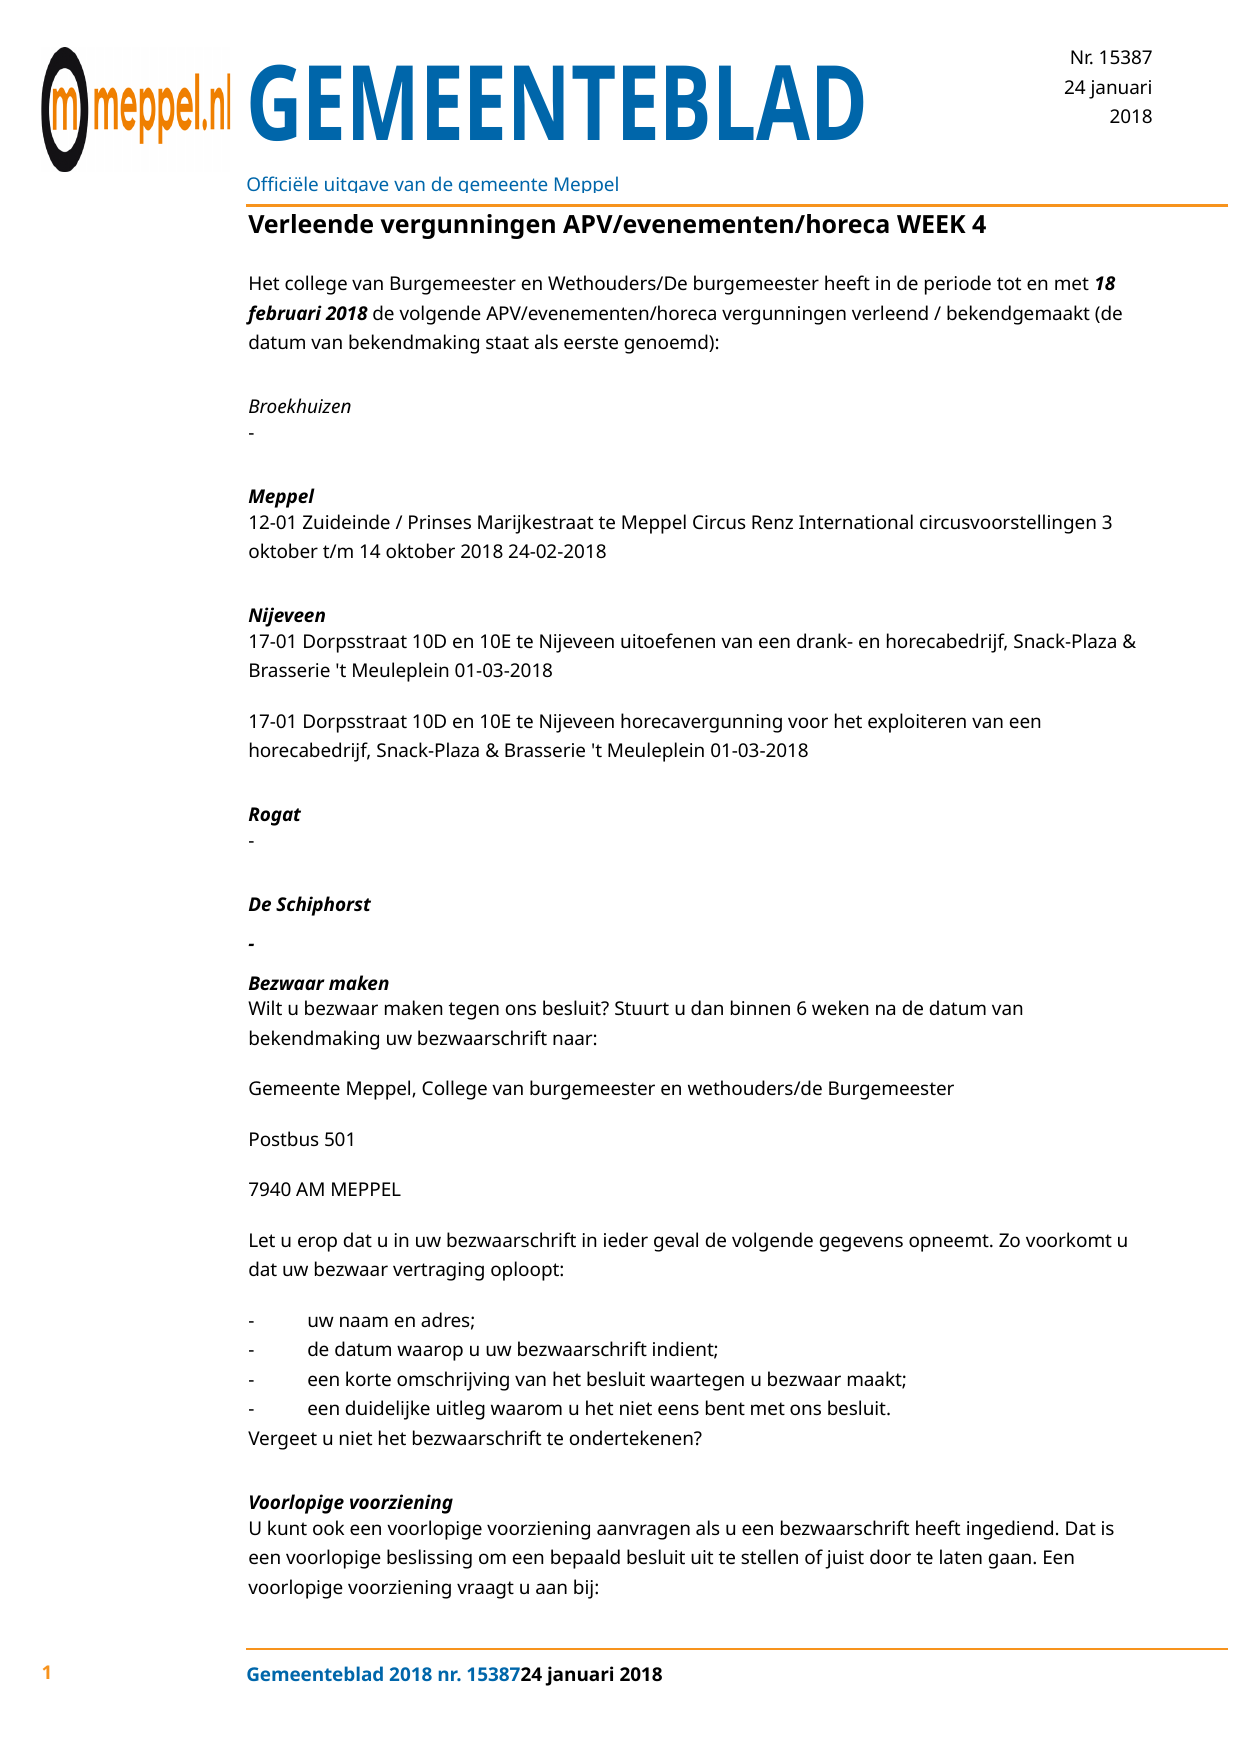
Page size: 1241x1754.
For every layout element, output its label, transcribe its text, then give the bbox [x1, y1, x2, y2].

text Gemeente Meppel, College van burgemeester en wethouders/de Burgemeester [248, 1076, 1152, 1101]
text Nijeveen [248, 602, 1152, 628]
text Voorlopige voorziening [248, 1489, 1152, 1515]
text - [248, 931, 1152, 956]
text De Schiphorst [248, 891, 1152, 917]
list een korte omschrijving van het besluit waartegen u bezwaar maakt; [248, 1366, 1152, 1392]
text Vergeet u niet het bezwaarschrift te ondertekenen? [248, 1425, 1152, 1451]
text Postbus 501 [248, 1126, 1152, 1152]
list uw naam en adres; [248, 1307, 1152, 1333]
text 17-01 Dorpsstraat 10D en 10E te Nijeveen horecavergunning voor het exploiteren van een horecabedrijf, Snack-Plaza & Brasserie 't Meuleplein 01-03-2018 [248, 708, 1152, 763]
text 17-01 Dorpsstraat 10D en 10E te Nijeveen uitoefenen van een drank- en horecabedrijf, Snack-Plaza & Brasserie 't Meuleplein 01-03-2018 [248, 628, 1152, 683]
text Het college van Burgemeester en Wethouders/De burgemeester heeft in de periode tot en met 18 februari 2018 de volgende APV/evenementen/horeca vergunningen verleend / bekendgemaakt (de datum van bekendmaking staat als eerste genoemd): [248, 270, 1152, 355]
list de datum waarop u uw bezwaarschrift indient; [248, 1336, 1152, 1362]
text Let u erop dat u in uw bezwaarschrift in ieder geval de volgende gegevens opneemt. Zo voorkomt u dat uw bezwaar vertraging oploopt: [248, 1227, 1152, 1282]
text Rogat [248, 802, 1152, 827]
text 7940 AM MEPPEL [248, 1176, 1152, 1202]
text Broekhuizen [248, 393, 1152, 419]
text Bezwaar maken [248, 970, 1152, 996]
list een duidelijke uitleg waarom u het niet eens bent met ons besluit. [248, 1396, 1152, 1421]
picture [41, 47, 231, 172]
text U kunt ook een voorlopige voorziening aanvragen als u een bezwaarschrift heeft ingediend. Dat is een voorlopige beslissing om een bepaald besluit uit te stellen of juist door te laten gaan. Een voorlopige voorziening vraagt u aan bij: [248, 1515, 1152, 1600]
text Verleende vergunningen APV/evenementen/horeca WEEK 4 [248, 207, 1152, 241]
text - [248, 419, 1152, 445]
text 12-01 Zuideinde / Prinses Marijkestraat te Meppel Circus Renz International circusvoorstellingen 3 oktober t/m 14 oktober 2018 24-02-2018 [248, 509, 1152, 564]
text - [248, 827, 1152, 853]
text Wilt u bezwaar maken tegen ons besluit? Stuurt u dan binnen 6 weken na de datum van bekendmaking uw bezwaarschrift naar: [248, 996, 1152, 1051]
text Meppel [248, 483, 1152, 509]
